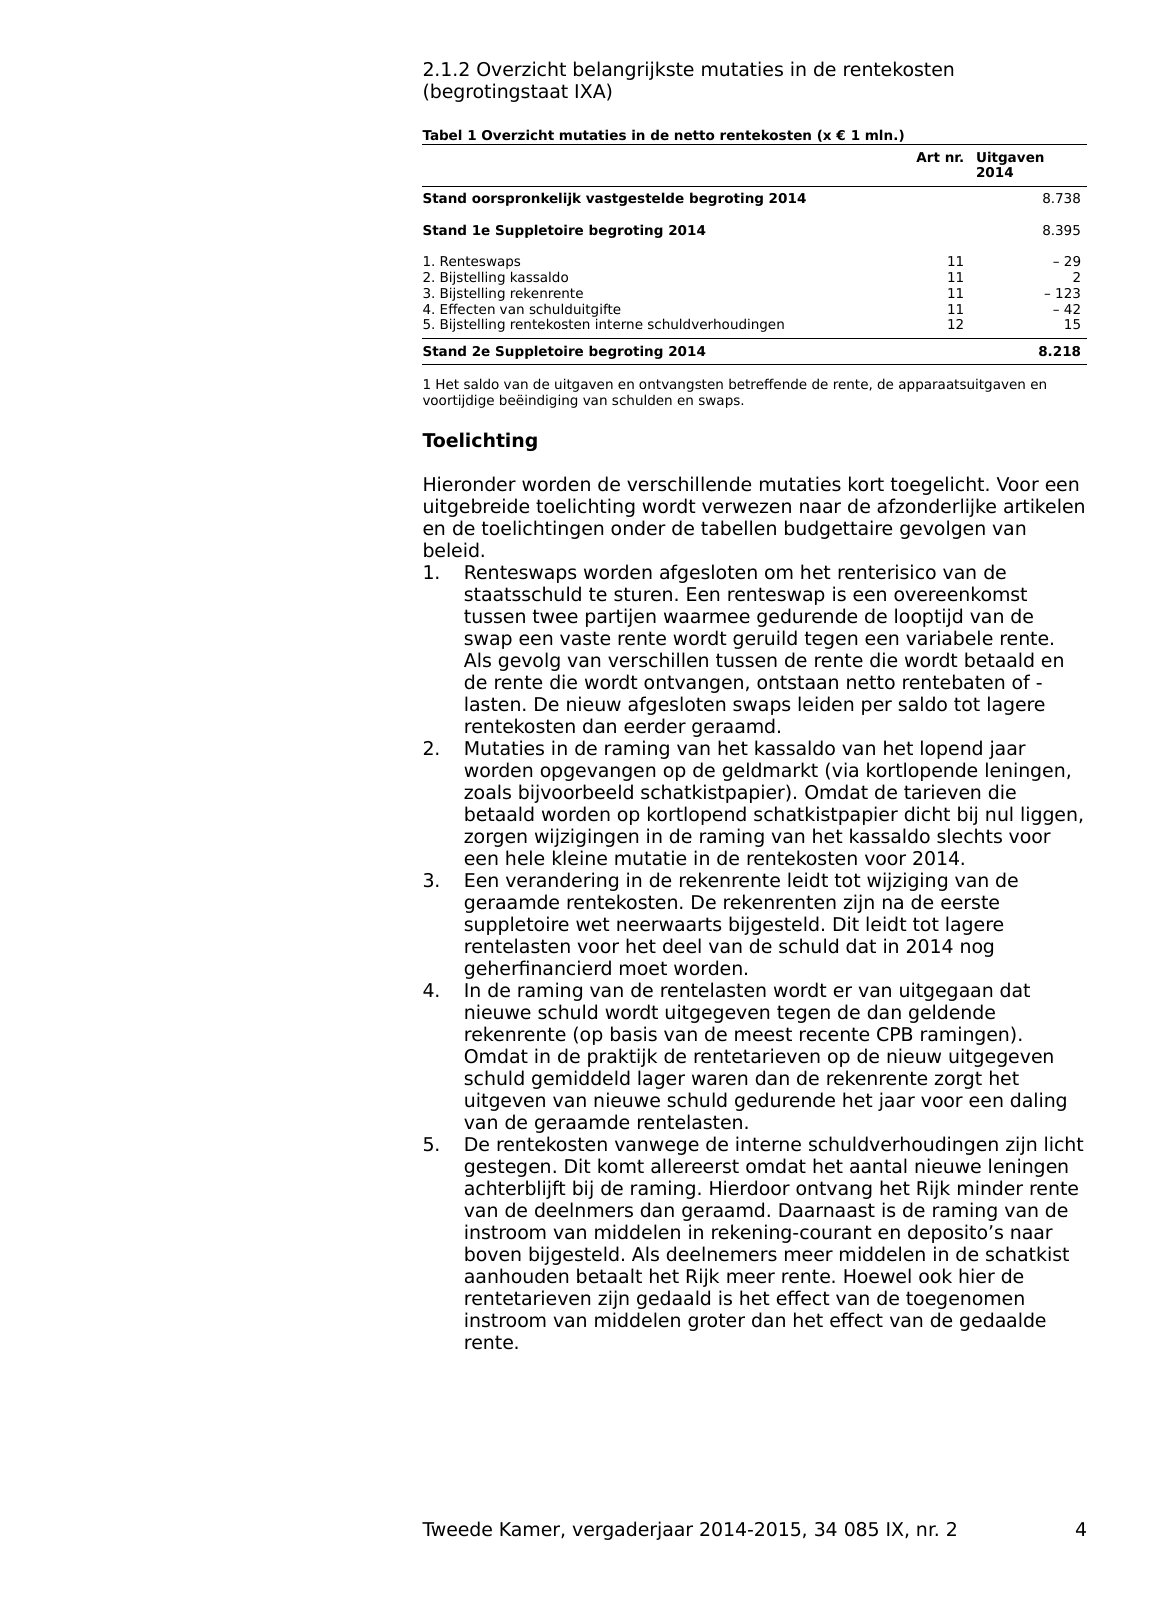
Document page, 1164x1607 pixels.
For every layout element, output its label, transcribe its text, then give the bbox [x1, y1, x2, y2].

table_cell 12 [892, 317, 970, 338]
table_cell 11 [892, 254, 970, 270]
table_cell 2 [970, 270, 1087, 286]
table_cell 8.218 [970, 339, 1087, 364]
table_cell [422, 207, 892, 223]
table_cell [892, 207, 970, 223]
table_cell – 42 [970, 301, 1087, 317]
table_cell 4. Effecten van schulduitgifte [422, 301, 892, 317]
table_cell Stand 1e Suppletoire begroting 2014 [422, 223, 892, 238]
table_cell [422, 145, 892, 186]
text 5. De rentekosten vanwege de interne schuldverhoudingen zijn licht gestegen. Dit komt allereerst omdat het aantal nieuwe leningen achterblijft bij de raming. Hierdoor ontvang het Rijk minder rente van de deelnmers dan geraamd. Daarnaast is de raming van de instroom van middelen in rekening-courant en deposito’s naar boven bijgesteld. Als deelnemers meer middelen in de schatkist aanhouden betaalt het Rijk meer rente. Hoewel ook hier de rentetarieven zijn gedaald is het effect van de toegenomen instroom van middelen groter dan het effect van de gedaalde rente. [422, 1134, 1087, 1353]
table_cell [970, 207, 1087, 223]
table_cell 8.738 [970, 187, 1087, 207]
table_cell 5. Bijstelling rentekosten interne schuldverhoudingen [422, 317, 892, 338]
table_cell – 29 [970, 254, 1087, 270]
table_cell 11 [892, 270, 970, 286]
subtitle Toelichting [422, 430, 1087, 452]
text Hieronder worden de verschillende mutaties kort toegelicht. Voor een uitgebreide toelichting wordt verwezen naar de afzonderlijke artikelen en de toelichtingen onder de tabellen budgettaire gevolgen van beleid. [422, 474, 1087, 562]
table_cell 1 Het saldo van de uitgaven en ontvangsten betreffende de rente, de apparaatsuitgaven en voortijdige beëindiging van schulden en swaps. [422, 365, 1087, 408]
table_cell Stand oorspronkelijk vastgestelde begroting 2014 [422, 187, 892, 207]
table_cell – 123 [970, 286, 1087, 301]
table_cell 3. Bijstelling rekenrente [422, 286, 892, 301]
table_cell [892, 187, 970, 207]
subtitle 2.1.2 Overzicht belangrijkste mutaties in de rentekosten (begrotingstaat IXA) [422, 59, 1087, 103]
table_cell 1. Renteswaps [422, 254, 892, 270]
text 2. Mutaties in de raming van het kassaldo van het lopend jaar worden opgevangen op de geldmarkt (via kortlopende leningen, zoals bijvoorbeeld schatkistpapier). Omdat de tarieven die betaald worden op kortlopend schatkistpapier dicht bij nul liggen, zorgen wijzigingen in de raming van het kassaldo slechts voor een hele kleine mutatie in de rentekosten voor 2014. [422, 738, 1087, 870]
table_cell 2. Bijstelling kassaldo [422, 270, 892, 286]
table_cell Stand 2e Suppletoire begroting 2014 [422, 339, 892, 364]
table_cell [970, 239, 1087, 254]
table_cell [892, 239, 970, 254]
table_cell 15 [970, 317, 1087, 338]
table_cell 11 [892, 286, 970, 301]
table_cell [422, 239, 892, 254]
table_cell Uitgaven 2014 [970, 145, 1087, 186]
table_cell 8.395 [970, 223, 1087, 238]
table_cell [892, 223, 970, 238]
table_cell Art nr. [892, 145, 970, 186]
table_cell 11 [892, 301, 970, 317]
table_cell [892, 339, 970, 364]
text 1. Renteswaps worden afgesloten om het renterisico van de staatsschuld te sturen. Een renteswap is een overeenkomst tussen twee partijen waarmee gedurende de looptijd van de swap een vaste rente wordt geruild tegen een variabele rente. Als gevolg van verschillen tussen de rente die wordt betaald en de rente die wordt ontvangen, ontstaan netto rentebaten of -lasten. De nieuw afgesloten swaps leiden per saldo tot lagere rentekosten dan eerder geraamd. [422, 562, 1087, 738]
table_header Tabel 1 Overzicht mutaties in de netto rentekosten (x € 1 mln.) [422, 128, 1087, 144]
text 4. In de raming van de rentelasten wordt er van uitgegaan dat nieuwe schuld wordt uitgegeven tegen de dan geldende rekenrente (op basis van de meest recente CPB ramingen). Omdat in de praktijk de rentetarieven op de nieuw uitgegeven schuld gemiddeld lager waren dan de rekenrente zorgt het uitgeven van nieuwe schuld gedurende het jaar voor een daling van de geraamde rentelasten. [422, 980, 1087, 1134]
text 3. Een verandering in de rekenrente leidt tot wijziging van de geraamde rentekosten. De rekenrenten zijn na de eerste suppletoire wet neerwaarts bijgesteld. Dit leidt tot lagere rentelasten voor het deel van de schuld dat in 2014 nog geherfinancierd moet worden. [422, 870, 1087, 980]
